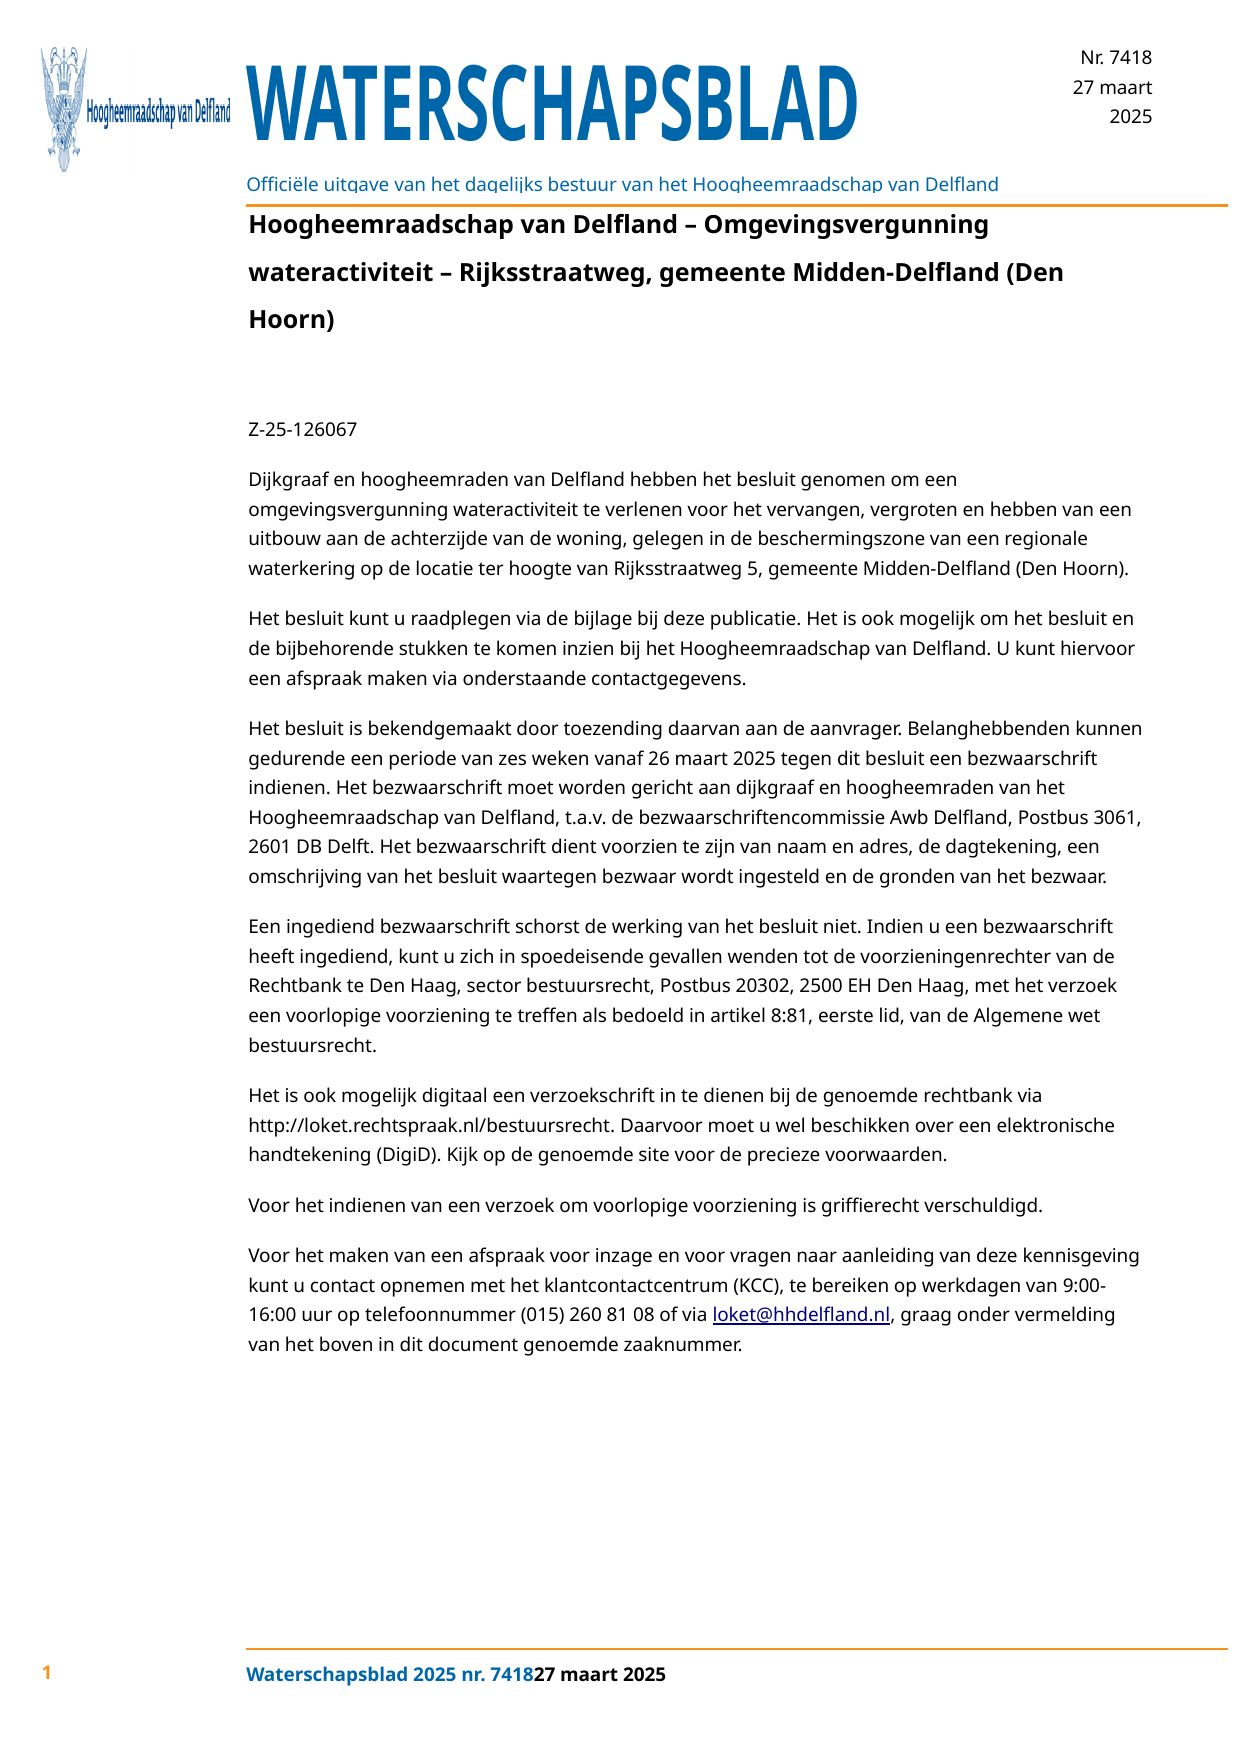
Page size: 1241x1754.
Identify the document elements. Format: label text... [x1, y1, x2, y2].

text Dijkgraaf en hoogheemraden van Delfland hebben het besluit genomen om een omgevingsvergunning wateractiviteit te verlenen voor het vervangen, vergroten en hebben van een uitbouw aan de achterzijde van de woning, gelegen in de beschermingszone van een regionale waterkering op de locatie ter hoogte van Rijksstraatweg 5, gemeente Midden-Delfland (Den Hoorn). [248, 466, 1152, 581]
text Een ingediend bezwaarschrift schorst de werking van het besluit niet. Indien u een bezwaarschrift heeft ingediend, kunt u zich in spoedeisende gevallen wenden tot de voorzieningenrechter van de Rechtbank te Den Haag, sector bestuursrecht, Postbus 20302, 2500 EH Den Haag, met het verzoek een voorlopige voorziening te treffen als bedoeld in artikel 8:81, eerste lid, van de Algemene wet bestuursrecht. [248, 913, 1152, 1057]
text Het besluit is bekendgemaakt door toezending daarvan aan de aanvrager. Belanghebbenden kunnen gedurende een periode van zes weken vanaf 26 maart 2025 tegen dit besluit een bezwaarschrift indienen. Het bezwaarschrift moet worden gericht aan dijkgraaf en hoogheemraden van het Hoogheemraadschap van Delfland, t.a.v. de bezwaarschriftencommissie Awb Delfland, Postbus 3061, 2601 DB Delft. Het bezwaarschrift dient voorzien te zijn van naam en adres, de dagtekening, een omschrijving van het besluit waartegen bezwaar wordt ingesteld en de gronden van het bezwaar. [248, 715, 1152, 889]
text Het besluit kunt u raadplegen via de bijlage bij deze publicatie. Het is ook mogelijk om het besluit en de bijbehorende stukken te komen inzien bij het Hoogheemraadschap van Delfland. U kunt hiervoor een afspraak maken via onderstaande contactgegevens. [248, 606, 1152, 690]
picture [41, 47, 231, 172]
text Het is ook mogelijk digitaal een verzoekschrift in te dienen bij de genoemde rechtbank via http://loket.rechtspraak.nl/bestuursrecht. Daarvoor moet u wel beschikken over een elektronische handtekening (DigiD). Kijk op de genoemde site voor de precieze voorwaarden. [248, 1082, 1152, 1167]
text Voor het indienen van een verzoek om voorlopige voorziening is griffierecht verschuldigd. [248, 1192, 1152, 1217]
text Z-25-126067 [248, 416, 1152, 442]
text Hoogheemraadschap van Delfland – Omgevingsvergunning wateractiviteit – Rijksstraatweg, gemeente Midden-Delfland (Den Hoorn) [248, 207, 1152, 336]
text Voor het maken van een afspraak voor inzage en voor vragen naar aanleiding van deze kennisgeving kunt u contact opnemen met het klantcontactcentrum (KCC), te bereiken op werkdagen van 9:00-16:00 uur op telefoonnummer (015) 260 81 08 of via loket@hhdelfland.nl, graag onder vermelding van het boven in dit document genoemde zaaknummer. [248, 1242, 1152, 1357]
